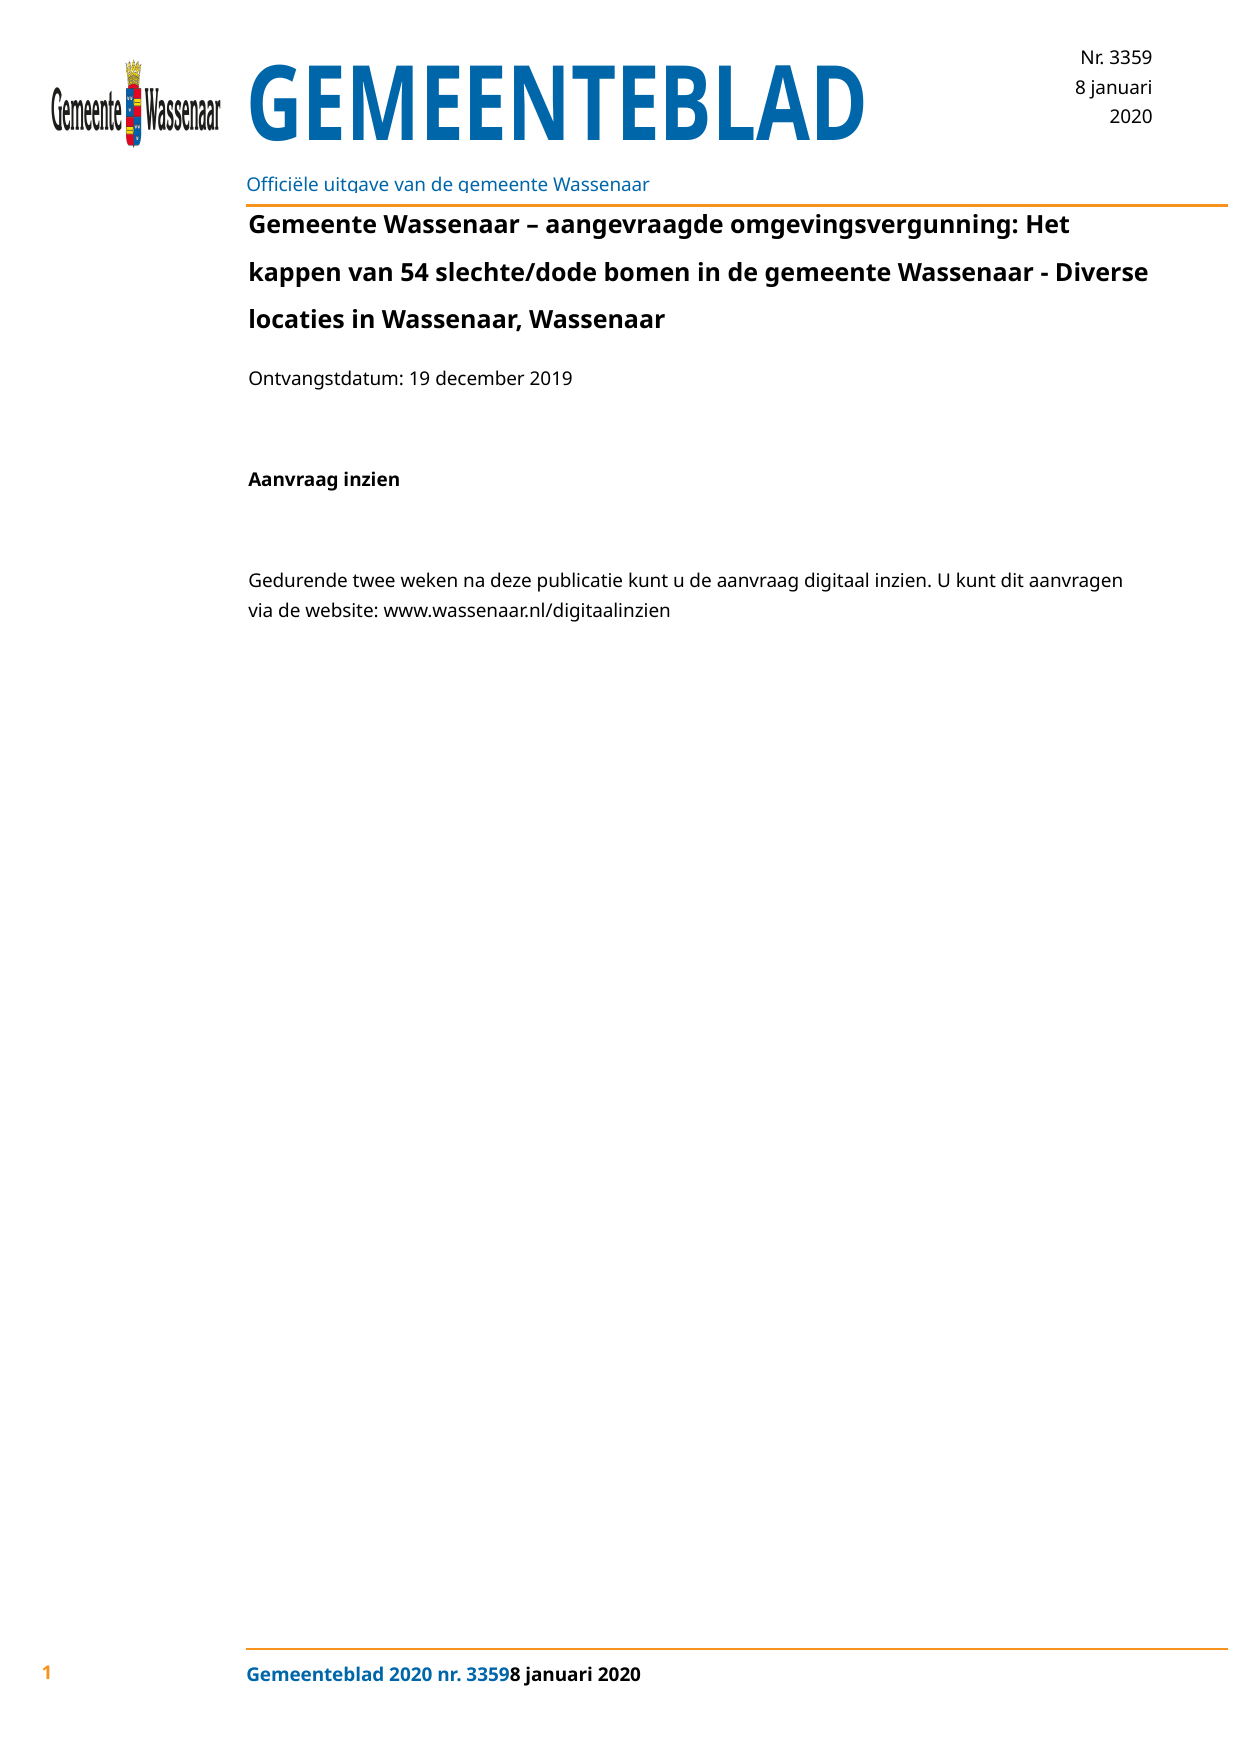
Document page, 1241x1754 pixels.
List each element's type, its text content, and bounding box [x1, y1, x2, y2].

text Gedurende twee weken na deze publicatie kunt u de aanvraag digitaal inzien. U kunt dit aanvragen via de website: www.wassenaar.nl/digitaalinzien [248, 567, 1152, 622]
text Gemeente Wassenaar – aangevraagde omgevingsvergunning: Het kappen van 54 slechte/dode bomen in de gemeente Wassenaar - Diverse locaties in Wassenaar, Wassenaar [248, 207, 1152, 336]
text Aanvraag inzien [248, 466, 1152, 492]
text Ontvangstdatum: 19 december 2019 [248, 366, 1152, 391]
picture [41, 47, 231, 172]
